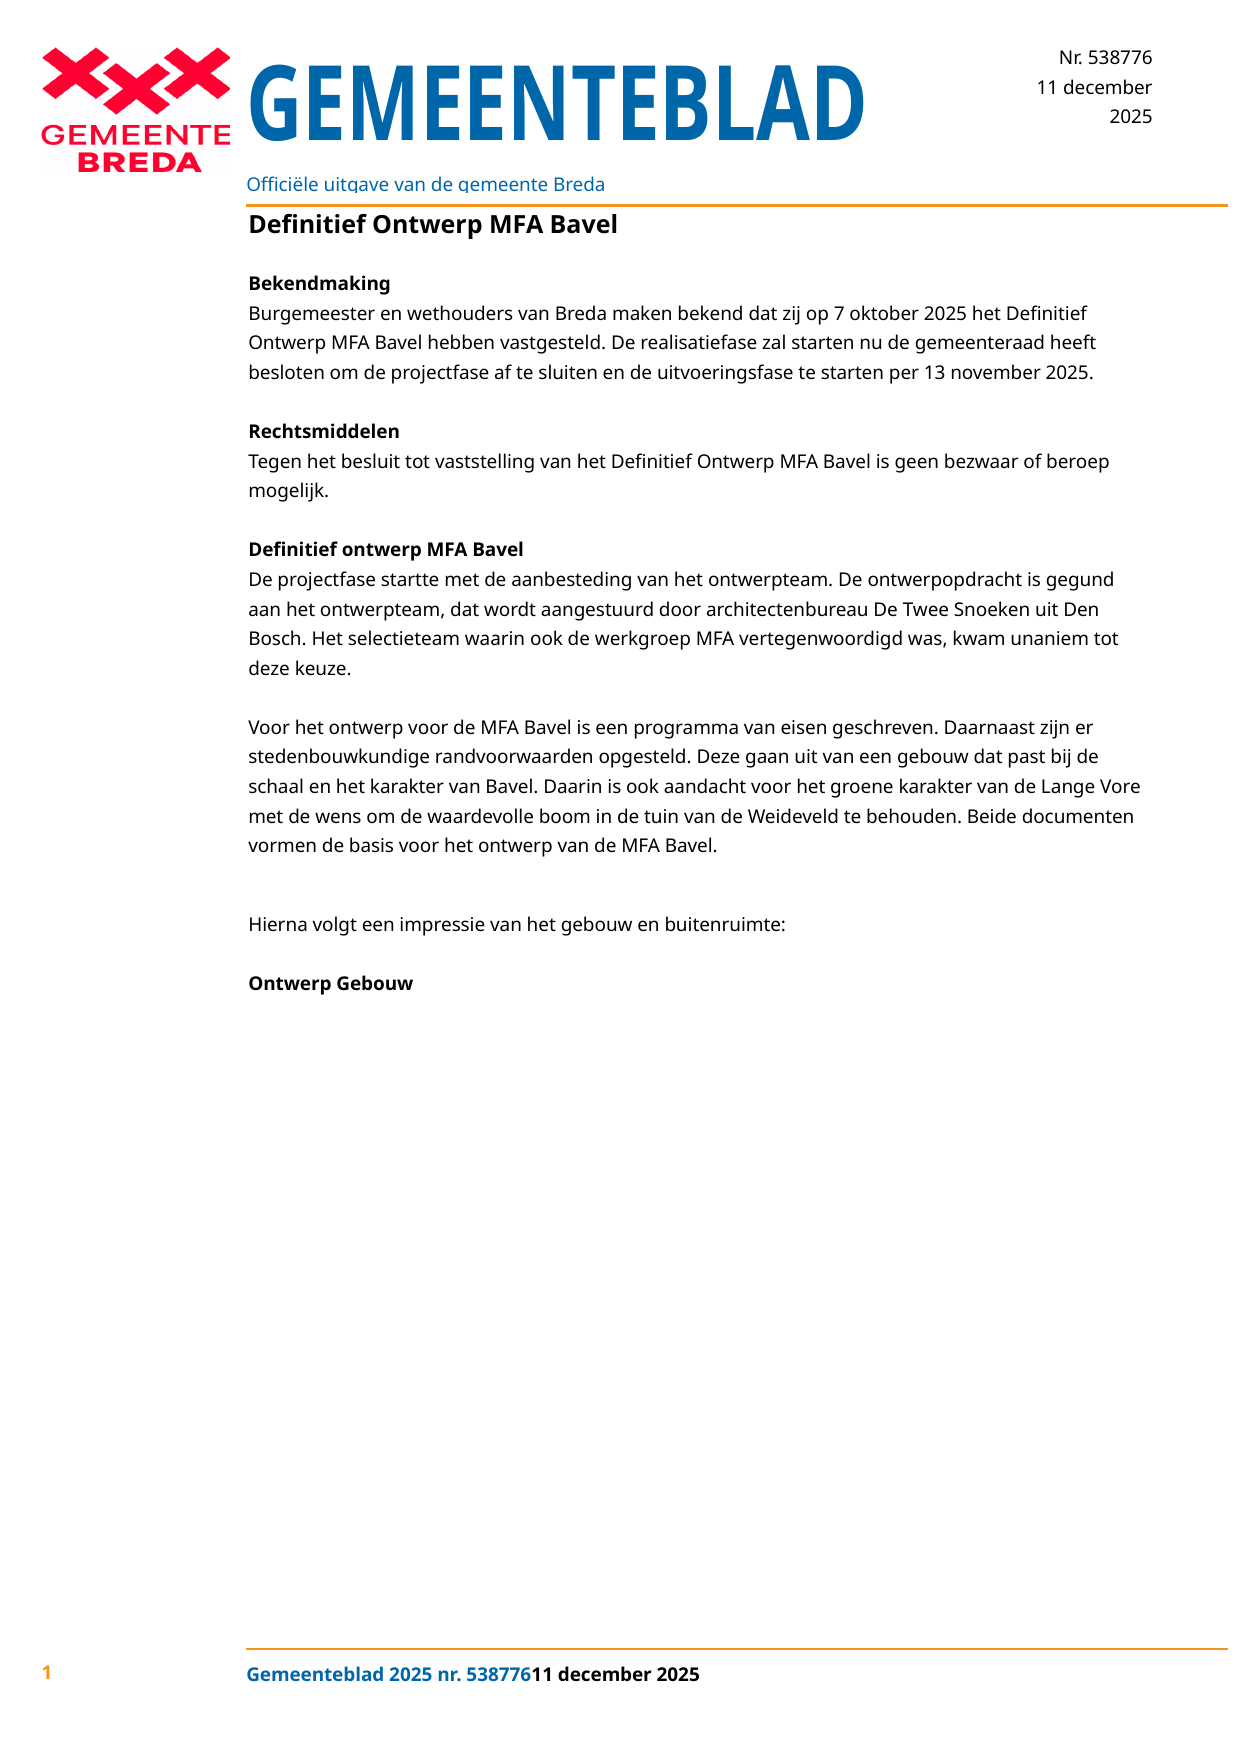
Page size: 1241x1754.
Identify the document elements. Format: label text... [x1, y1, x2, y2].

text Definitief Ontwerp MFA Bavel [248, 207, 1152, 241]
text Tegen het besluit tot vaststelling van het Definitief Ontwerp MFA Bavel is geen bezwaar of beroep mogelijk. [248, 448, 1152, 503]
text Definitief ontwerp MFA Bavel [248, 537, 1152, 562]
text Rechtsmiddelen [248, 418, 1152, 444]
text Ontwerp Gebouw [248, 970, 1152, 996]
text Hierna volgt een impressie van het gebouw en buitenruimte: [248, 911, 1152, 937]
text Burgemeester en wethouders van Breda maken bekend dat zij op 7 oktober 2025 het Definitief Ontwerp MFA Bavel hebben vastgesteld. De realisatiefase zal starten nu de gemeenteraad heeft besloten om de projectfase af te sluiten en de uitvoeringsfase te starten per 13 november 2025. [248, 300, 1152, 385]
text Voor het ontwerp voor de MFA Bavel is een programma van eisen geschreven. Daarnaast zijn er stedenbouwkundige randvoorwaarden opgesteld. Deze gaan uit van een gebouw dat past bij de schaal en het karakter van Bavel. Daarin is ook aandacht voor het groene karakter van de Lange Vore met de wens om de waardevolle boom in de tuin van de Weideveld te behouden. Beide documenten vormen de basis voor het ontwerp van de MFA Bavel. [248, 714, 1152, 858]
text De projectfase startte met de aanbesteding van het ontwerpteam. De ontwerpopdracht is gegund aan het ontwerpteam, dat wordt aangestuurd door architectenbureau De Twee Snoeken uit Den Bosch. Het selectieteam waarin ook de werkgroep MFA vertegenwoordigd was, kwam unaniem tot deze keuze. [248, 566, 1152, 681]
text Bekendmaking [248, 270, 1152, 296]
picture [41, 47, 231, 172]
